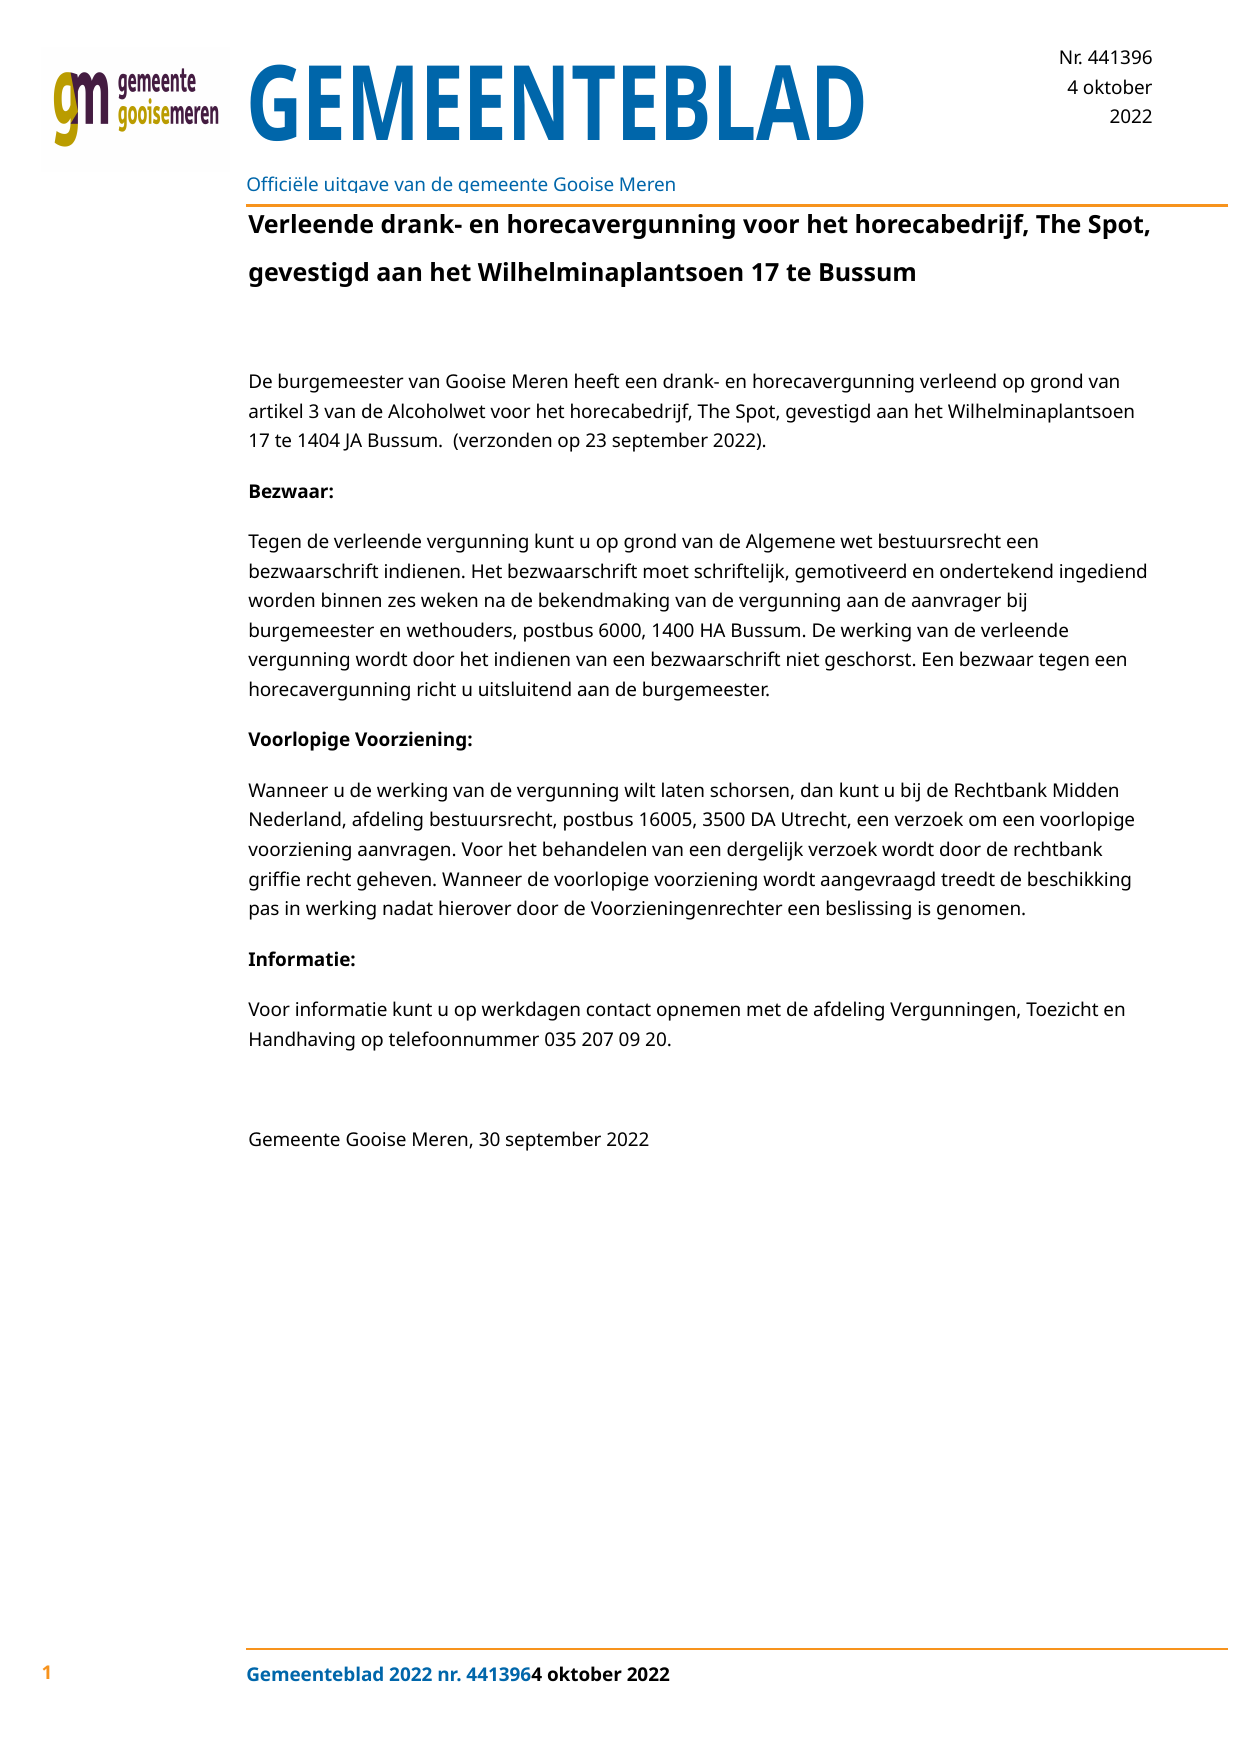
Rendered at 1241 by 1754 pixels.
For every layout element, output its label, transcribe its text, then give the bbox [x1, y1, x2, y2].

text Gemeente Gooise Meren, 30 september 2022 [248, 1127, 1152, 1152]
picture [41, 47, 231, 172]
text Tegen de verleende vergunning kunt u op grond van de Algemene wet bestuursrecht een bezwaarschrift indienen. Het bezwaarschrift moet schriftelijk, gemotiveerd en ondertekend ingediend worden binnen zes weken na de bekendmaking van de vergunning aan de aanvrager bij burgemeester en wethouders, postbus 6000, 1400 HA Bussum. De werking van de verleende vergunning wordt door het indienen van een bezwaarschrift niet geschorst. Een bezwaar tegen een horecavergunning richt u uitsluitend aan de burgemeester. [248, 528, 1152, 702]
text Verleende drank- en horecavergunning voor het horecabedrijf, The Spot, gevestigd aan het Wilhelminaplantsoen 17 te Bussum [248, 207, 1152, 288]
text Wanneer u de werking van de vergunning wilt laten schorsen, dan kunt u bij de Rechtbank Midden Nederland, afdeling bestuursrecht, postbus 16005, 3500 DA Utrecht, een verzoek om een voorlopige voorziening aanvragen. Voor het behandelen van een dergelijk verzoek wordt door de rechtbank griffie recht geheven. Wanneer de voorlopige voorziening wordt aangevraagd treedt de beschikking pas in werking nadat hierover door de Voorzieningenrechter een beslissing is genomen. [248, 777, 1152, 921]
text Informatie: [248, 946, 1152, 972]
text Bezwaar: [248, 478, 1152, 504]
text Voor informatie kunt u op werkdagen contact opnemen met de afdeling Vergunningen, Toezicht en Handhaving op telefoonnummer 035 207 09 20. [248, 996, 1152, 1052]
text De burgemeester van Gooise Meren heeft een drank- en horecavergunning verleend op grond van artikel 3 van de Alcoholwet voor het horecabedrijf, The Spot, gevestigd aan het Wilhelminaplantsoen 17 te 1404 JA Bussum. (verzonden op 23 september 2022). [248, 368, 1152, 453]
text Voorlopige Voorziening: [248, 727, 1152, 752]
